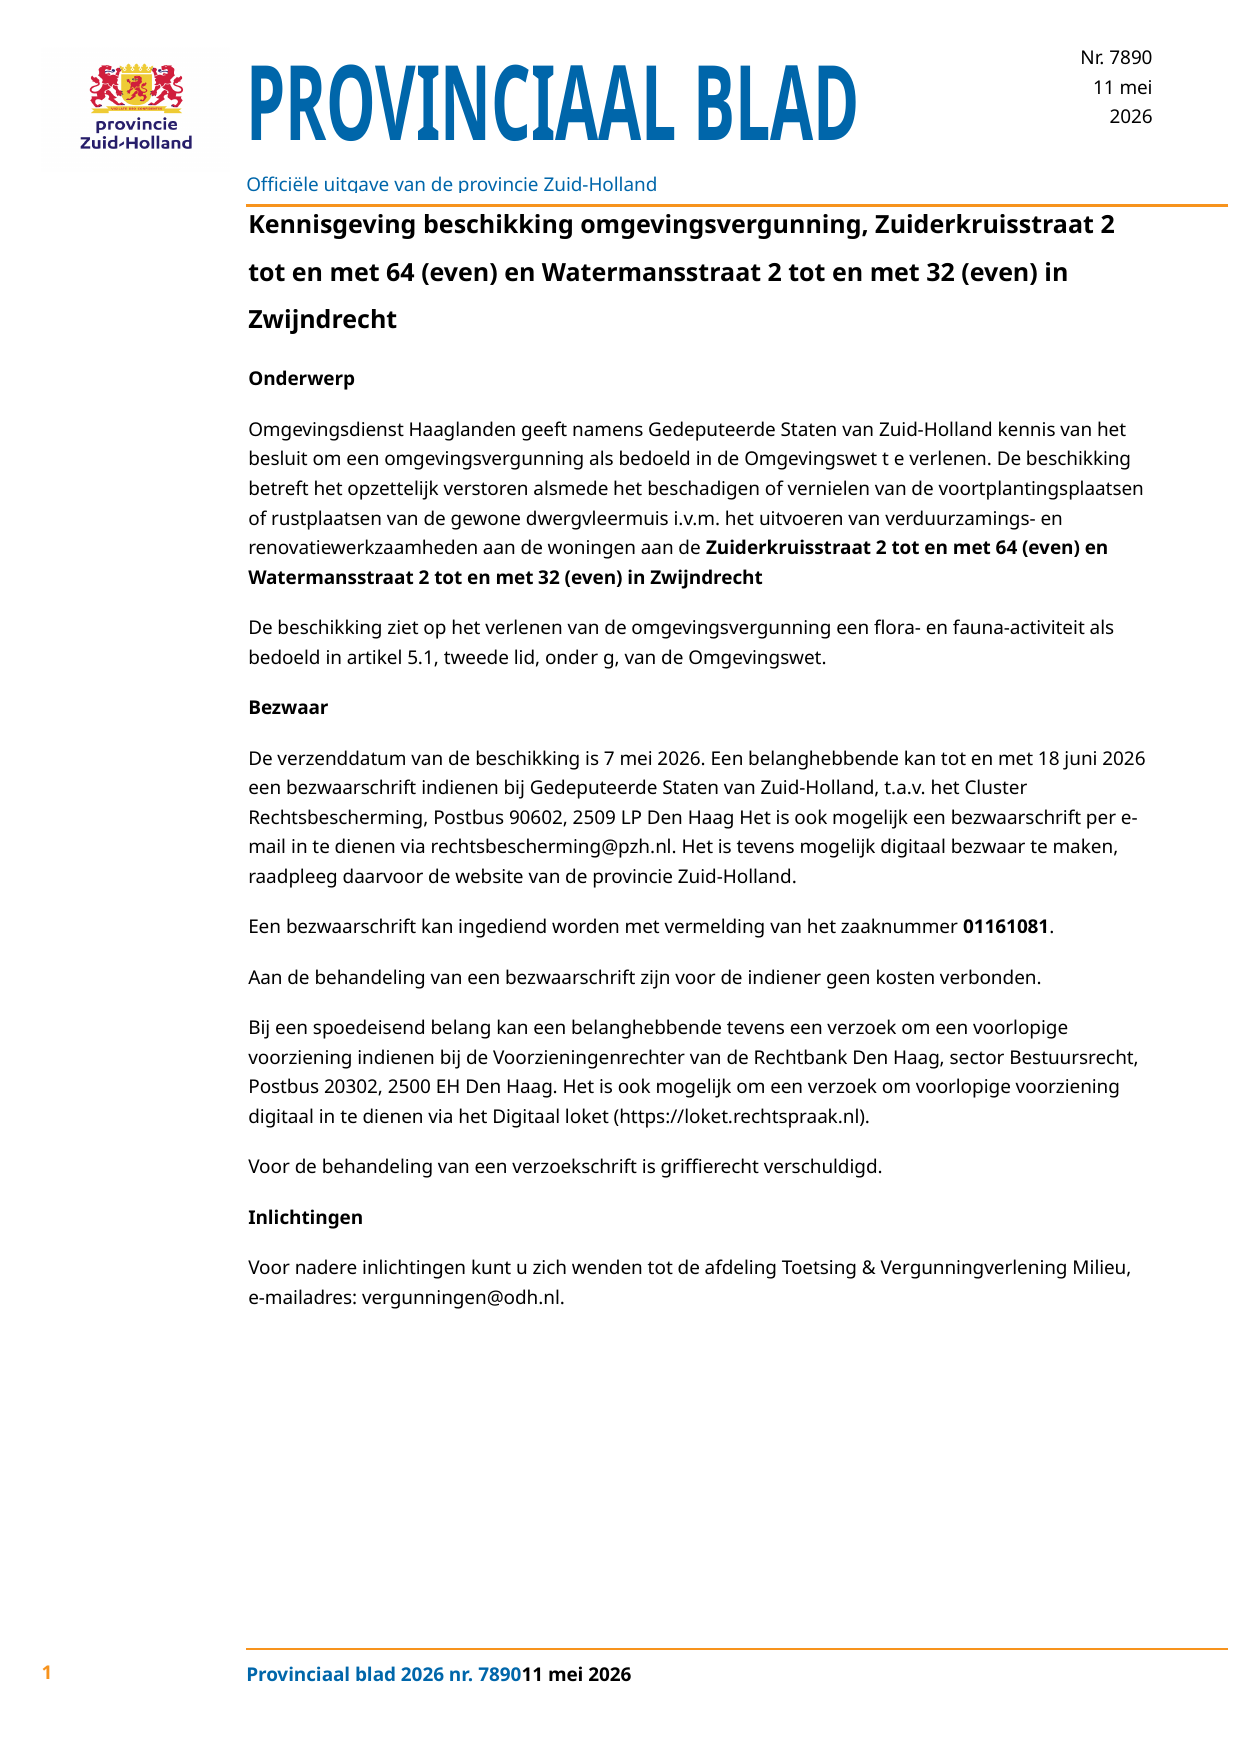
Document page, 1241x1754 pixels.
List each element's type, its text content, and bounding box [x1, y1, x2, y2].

text Bezwaar [248, 694, 1152, 720]
text Onderwerp [248, 366, 1152, 391]
text Voor de behandeling van een verzoekschrift is griffierecht verschuldigd. [248, 1153, 1152, 1179]
text Voor nadere inlichtingen kunt u zich wenden tot de afdeling Toetsing & Vergunningverlening Milieu, e-mailadres: vergunningen@odh.nl. [248, 1254, 1152, 1309]
text De beschikking ziet op het verlenen van de omgevingsvergunning een flora- en fauna-activiteit als bedoeld in artikel 5.1, tweede lid, onder g, van de Omgevingswet. [248, 614, 1152, 669]
picture [41, 47, 231, 172]
text Kennisgeving beschikking omgevingsvergunning, Zuiderkruisstraat 2 tot en met 64 (even) en Watermansstraat 2 tot en met 32 (even) in Zwijndrecht [248, 207, 1152, 336]
text Omgevingsdienst Haaglanden geeft namens Gedeputeerde Staten van Zuid-Holland kennis van het besluit om een omgevingsvergunning als bedoeld in de Omgevingswet t e verlenen. De beschikking betreft het opzettelijk verstoren alsmede het beschadigen of vernielen van de voortplantingsplaatsen of rustplaatsen van de gewone dwergvleermuis i.v.m. het uitvoeren van verduurzamings- en renovatiewerkzaamheden aan de woningen aan de Zuiderkruisstraat 2 tot en met 64 (even) en Watermansstraat 2 tot en met 32 (even) in Zwijndrecht [248, 416, 1152, 589]
text Aan de behandeling van een bezwaarschrift zijn voor de indiener geen kosten verbonden. [248, 964, 1152, 989]
text De verzenddatum van de beschikking is 7 mei 2026. Een belanghebbende kan tot en met 18 juni 2026 een bezwaarschrift indienen bij Gedeputeerde Staten van Zuid-Holland, t.a.v. het Cluster Rechtsbescherming, Postbus 90602, 2509 LP Den Haag Het is ook mogelijk een bezwaarschrift per e-mail in te dienen via rechtsbescherming@pzh.nl. Het is tevens mogelijk digitaal bezwaar te maken, raadpleeg daarvoor de website van de provincie Zuid-Holland. [248, 745, 1152, 889]
text Een bezwaarschrift kan ingediend worden met vermelding van het zaaknummer 01161081. [248, 913, 1152, 939]
text Bij een spoedeisend belang kan een belanghebbende tevens een verzoek om een voorlopige voorziening indienen bij de Voorzieningenrechter van de Rechtbank Den Haag, sector Bestuursrecht, Postbus 20302, 2500 EH Den Haag. Het is ook mogelijk om een verzoek om voorlopige voorziening digitaal in te dienen via het Digitaal loket (https://loket.rechtspraak.nl). [248, 1014, 1152, 1129]
text Inlichtingen [248, 1204, 1152, 1229]
